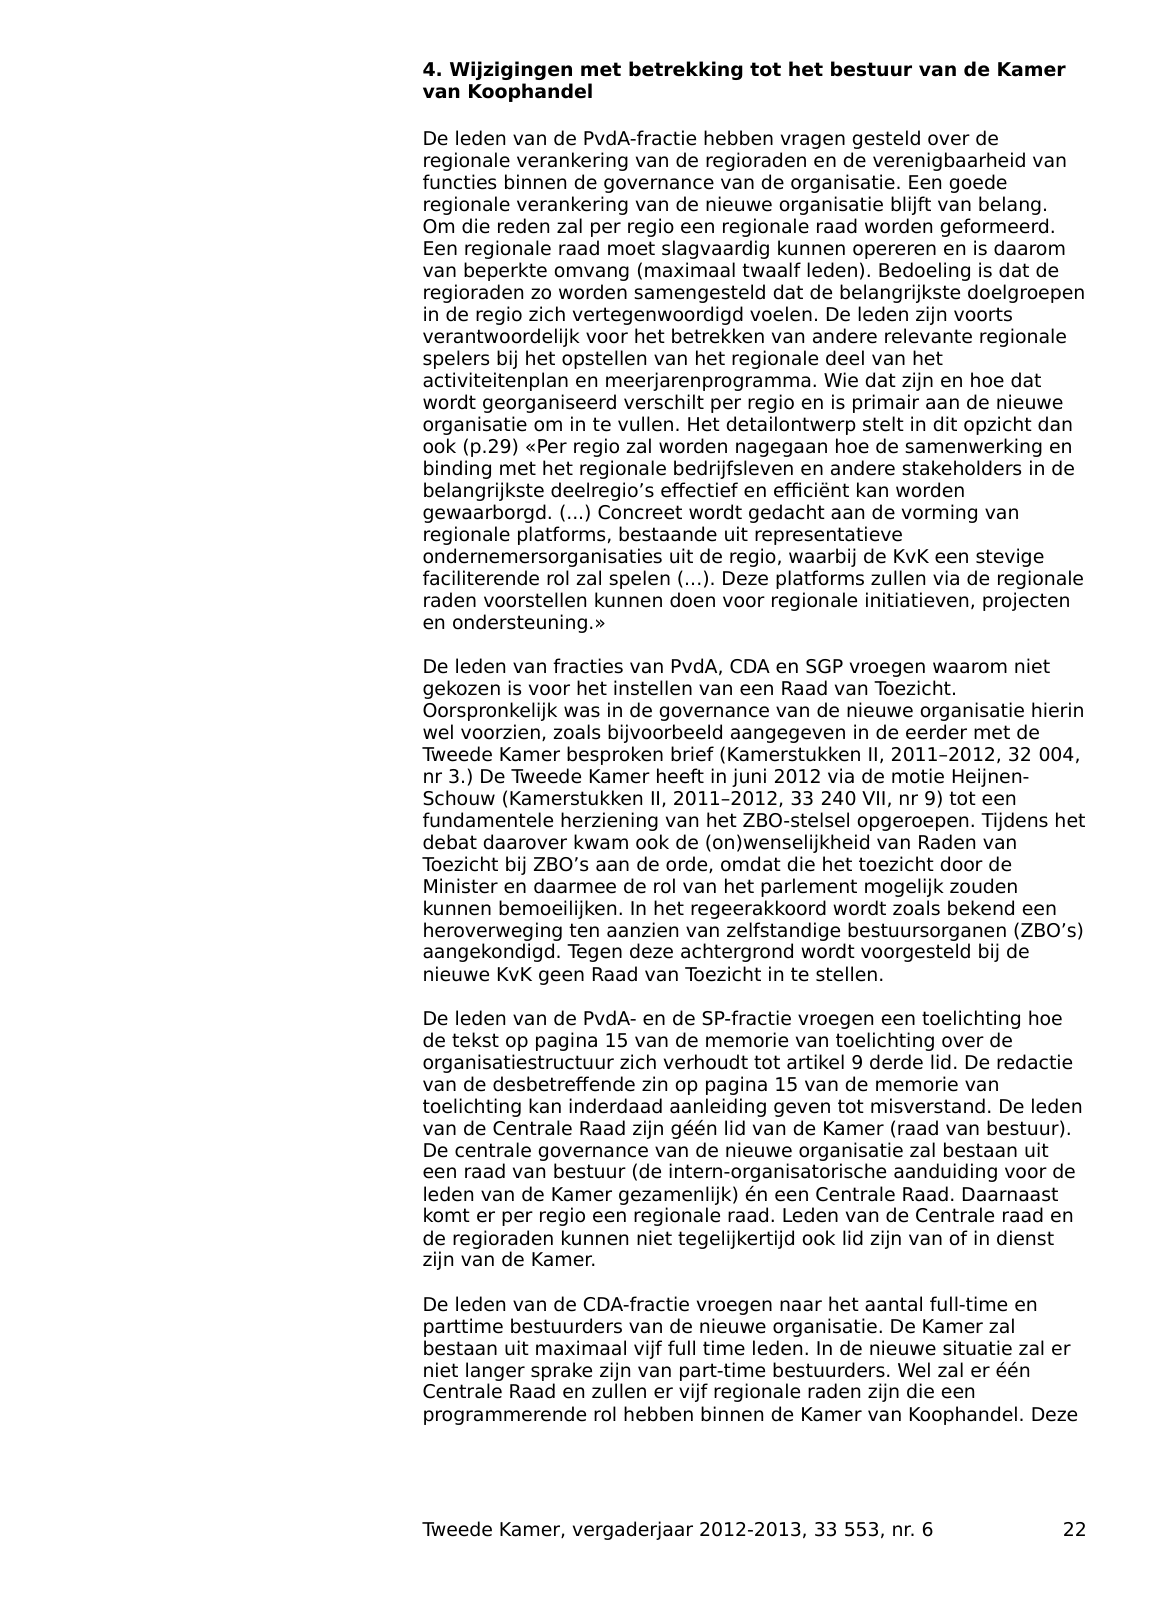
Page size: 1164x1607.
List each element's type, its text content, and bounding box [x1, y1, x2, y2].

text De leden van de CDA-fractie vroegen naar het aantal full-time en parttime bestuurders van de nieuwe organisatie. De Kamer zal bestaan uit maximaal vijf full time leden. In de nieuwe situatie zal er niet langer sprake zijn van part-time bestuurders. Wel zal er één Centrale Raad en zullen er vijf regionale raden zijn die een programmerende rol hebben binnen de Kamer van Koophandel. Deze [422, 1293, 1087, 1425]
subtitle 4. Wijzigingen met betrekking tot het bestuur van de Kamer van Koophandel [422, 59, 1087, 103]
text De leden van fracties van PvdA, CDA en SGP vroegen waarom niet gekozen is voor het instellen van een Raad van Toezicht. Oorspronkelijk was in de governance van de nieuwe organisatie hierin wel voorzien, zoals bijvoorbeeld aangegeven in de eerder met de Tweede Kamer besproken brief (Kamerstukken II, 2011–2012, 32 004, nr 3.) De Tweede Kamer heeft in juni 2012 via de motie Heijnen-Schouw (Kamerstukken II, 2011–2012, 33 240 VII, nr 9) tot een fundamentele herziening van het ZBO-stelsel opgeroepen. Tijdens het debat daarover kwam ook de (on)wenselijkheid van Raden van Toezicht bij ZBO’s aan de orde, omdat die het toezicht door de Minister en daarmee de rol van het parlement mogelijk zouden kunnen bemoeilijken. In het regeerakkoord wordt zoals bekend een heroverweging ten aanzien van zelfstandige bestuursorganen (ZBO’s) aangekondigd. Tegen deze achtergrond wordt voorgesteld bij de nieuwe KvK geen Raad van Toezicht in te stellen. [422, 656, 1087, 985]
text De leden van de PvdA-fractie hebben vragen gesteld over de regionale verankering van de regioraden en de verenigbaarheid van functies binnen de governance van de organisatie. Een goede regionale verankering van de nieuwe organisatie blijft van belang. Om die reden zal per regio een regionale raad worden geformeerd. Een regionale raad moet slagvaardig kunnen opereren en is daarom van beperkte omvang (maximaal twaalf leden). Bedoeling is dat de regioraden zo worden samengesteld dat de belangrijkste doelgroepen in de regio zich vertegenwoordigd voelen. De leden zijn voorts verantwoordelijk voor het betrekken van andere relevante regionale spelers bij het opstellen van het regionale deel van het activiteitenplan en meerjarenprogramma. Wie dat zijn en hoe dat wordt georganiseerd verschilt per regio en is primair aan de nieuwe organisatie om in te vullen. Het detailontwerp stelt in dit opzicht dan ook (p.29) «Per regio zal worden nagegaan hoe de samenwerking en binding met het regionale bedrijfsleven en andere stakeholders in de belangrijkste deelregio’s effectief en efficiënt kan worden gewaarborgd. (...) Concreet wordt gedacht aan de vorming van regionale platforms, bestaande uit representatieve ondernemersorganisaties uit de regio, waarbij de KvK een stevige faciliterende rol zal spelen (...). Deze platforms zullen via de regionale raden voorstellen kunnen doen voor regionale initiatieven, projecten en ondersteuning.» [422, 128, 1087, 633]
text De leden van de PvdA- en de SP-fractie vroegen een toelichting hoe de tekst op pagina 15 van de memorie van toelichting over de organisatiestructuur zich verhoudt tot artikel 9 derde lid. De redactie van de desbetreffende zin op pagina 15 van de memorie van toelichting kan inderdaad aanleiding geven tot misverstand. De leden van de Centrale Raad zijn géén lid van de Kamer (raad van bestuur). De centrale governance van de nieuwe organisatie zal bestaan uit een raad van bestuur (de intern-organisatorische aanduiding voor de leden van de Kamer gezamenlijk) én een Centrale Raad. Daarnaast komt er per regio een regionale raad. Leden van de Centrale raad en de regioraden kunnen niet tegelijkertijd ook lid zijn van of in dienst zijn van de Kamer. [422, 1008, 1087, 1271]
